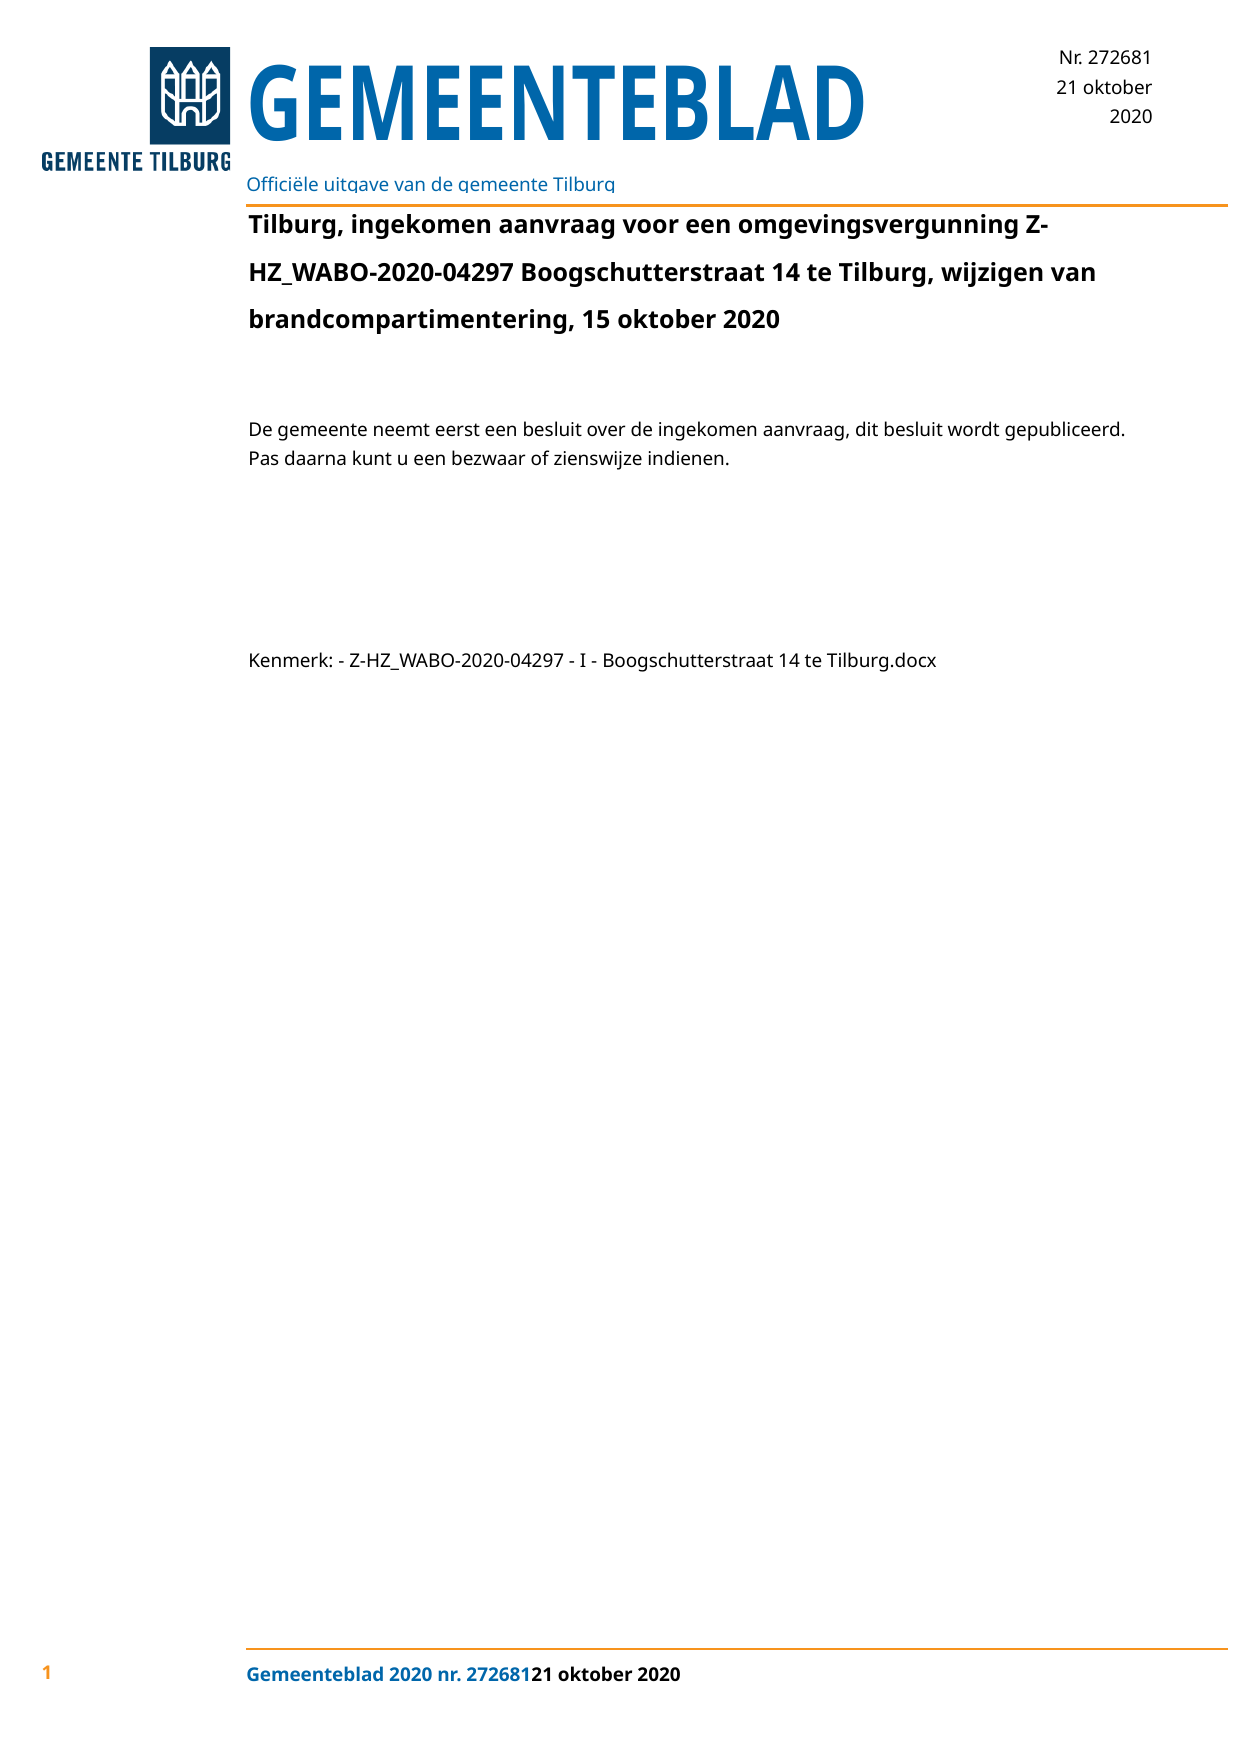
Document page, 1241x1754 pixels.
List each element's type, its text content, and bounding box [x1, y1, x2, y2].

text Tilburg, ingekomen aanvraag voor een omgevingsvergunning Z-HZ_WABO-2020-04297 Boogschutterstraat 14 te Tilburg, wijzigen van brandcompartimentering, 15 oktober 2020 [248, 207, 1152, 336]
picture [41, 47, 231, 172]
text De gemeente neemt eerst een besluit over de ingekomen aanvraag, dit besluit wordt gepubliceerd. Pas daarna kunt u een bezwaar of zienswijze indienen. [248, 416, 1152, 471]
text Kenmerk: - Z-HZ_WABO-2020-04297 - I - Boogschutterstraat 14 te Tilburg.docx [248, 647, 1152, 673]
